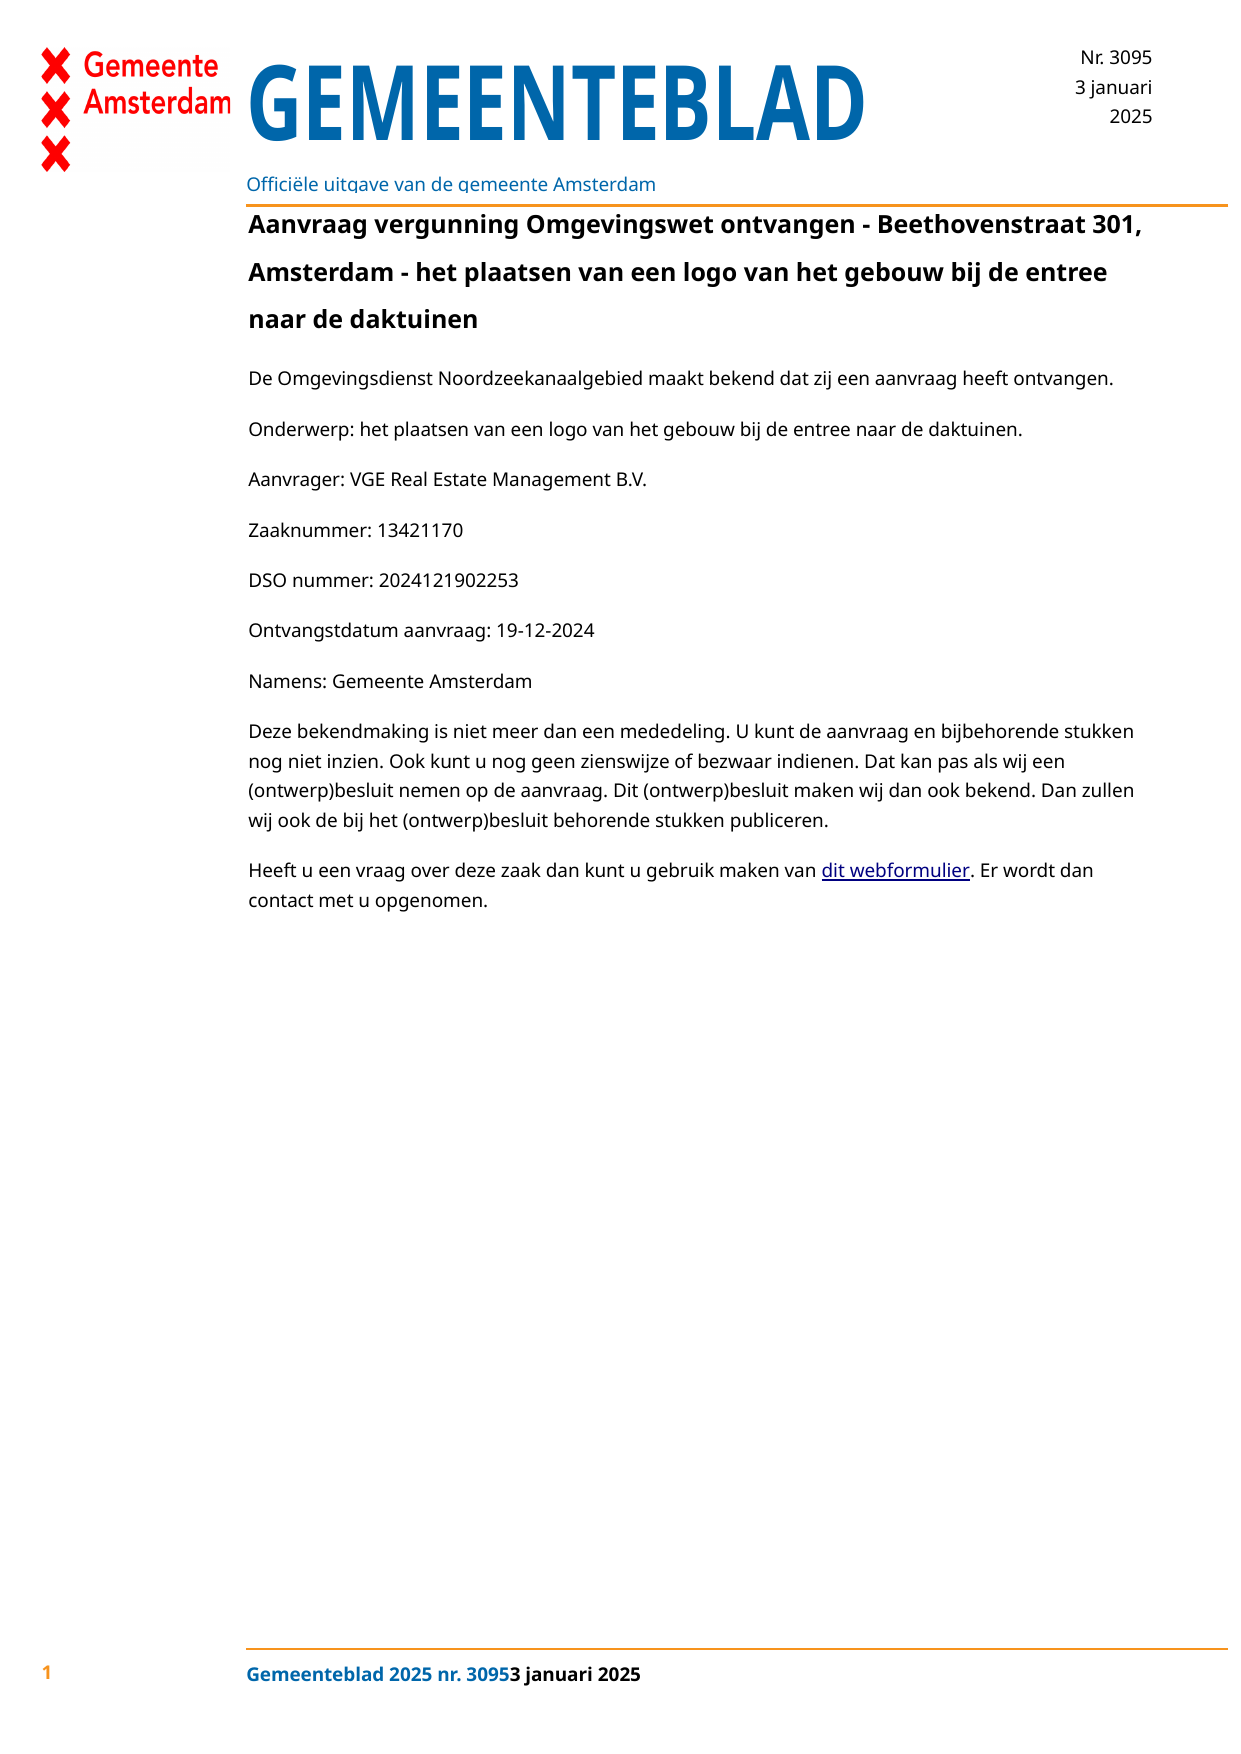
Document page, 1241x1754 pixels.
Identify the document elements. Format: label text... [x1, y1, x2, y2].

text Zaaknummer: 13421170 [248, 517, 1152, 542]
text Ontvangstdatum aanvraag: 19-12-2024 [248, 618, 1152, 643]
picture [41, 47, 231, 172]
text Namens: Gemeente Amsterdam [248, 668, 1152, 694]
text Aanvraag vergunning Omgevingswet ontvangen - Beethovenstraat 301, Amsterdam - het plaatsen van een logo van het gebouw bij de entree naar de daktuinen [248, 207, 1152, 336]
text Aanvrager: VGE Real Estate Management B.V. [248, 466, 1152, 492]
text De Omgevingsdienst Noordzeekanaalgebied maakt bekend dat zij een aanvraag heeft ontvangen. [248, 366, 1152, 391]
text DSO nummer: 2024121902253 [248, 567, 1152, 593]
text Deze bekendmaking is niet meer dan een mededeling. U kunt de aanvraag en bijbehorende stukken nog niet inzien. Ook kunt u nog geen zienswijze of bezwaar indienen. Dat kan pas als wij een (ontwerp)besluit nemen op de aanvraag. Dit (ontwerp)besluit maken wij dan ook bekend. Dan zullen wij ook de bij het (ontwerp)besluit behorende stukken publiceren. [248, 718, 1152, 833]
text Onderwerp: het plaatsen van een logo van het gebouw bij de entree naar de daktuinen. [248, 416, 1152, 442]
text Heeft u een vraag over deze zaak dan kunt u gebruik maken van dit webformulier. Er wordt dan contact met u opgenomen. [248, 858, 1152, 913]
